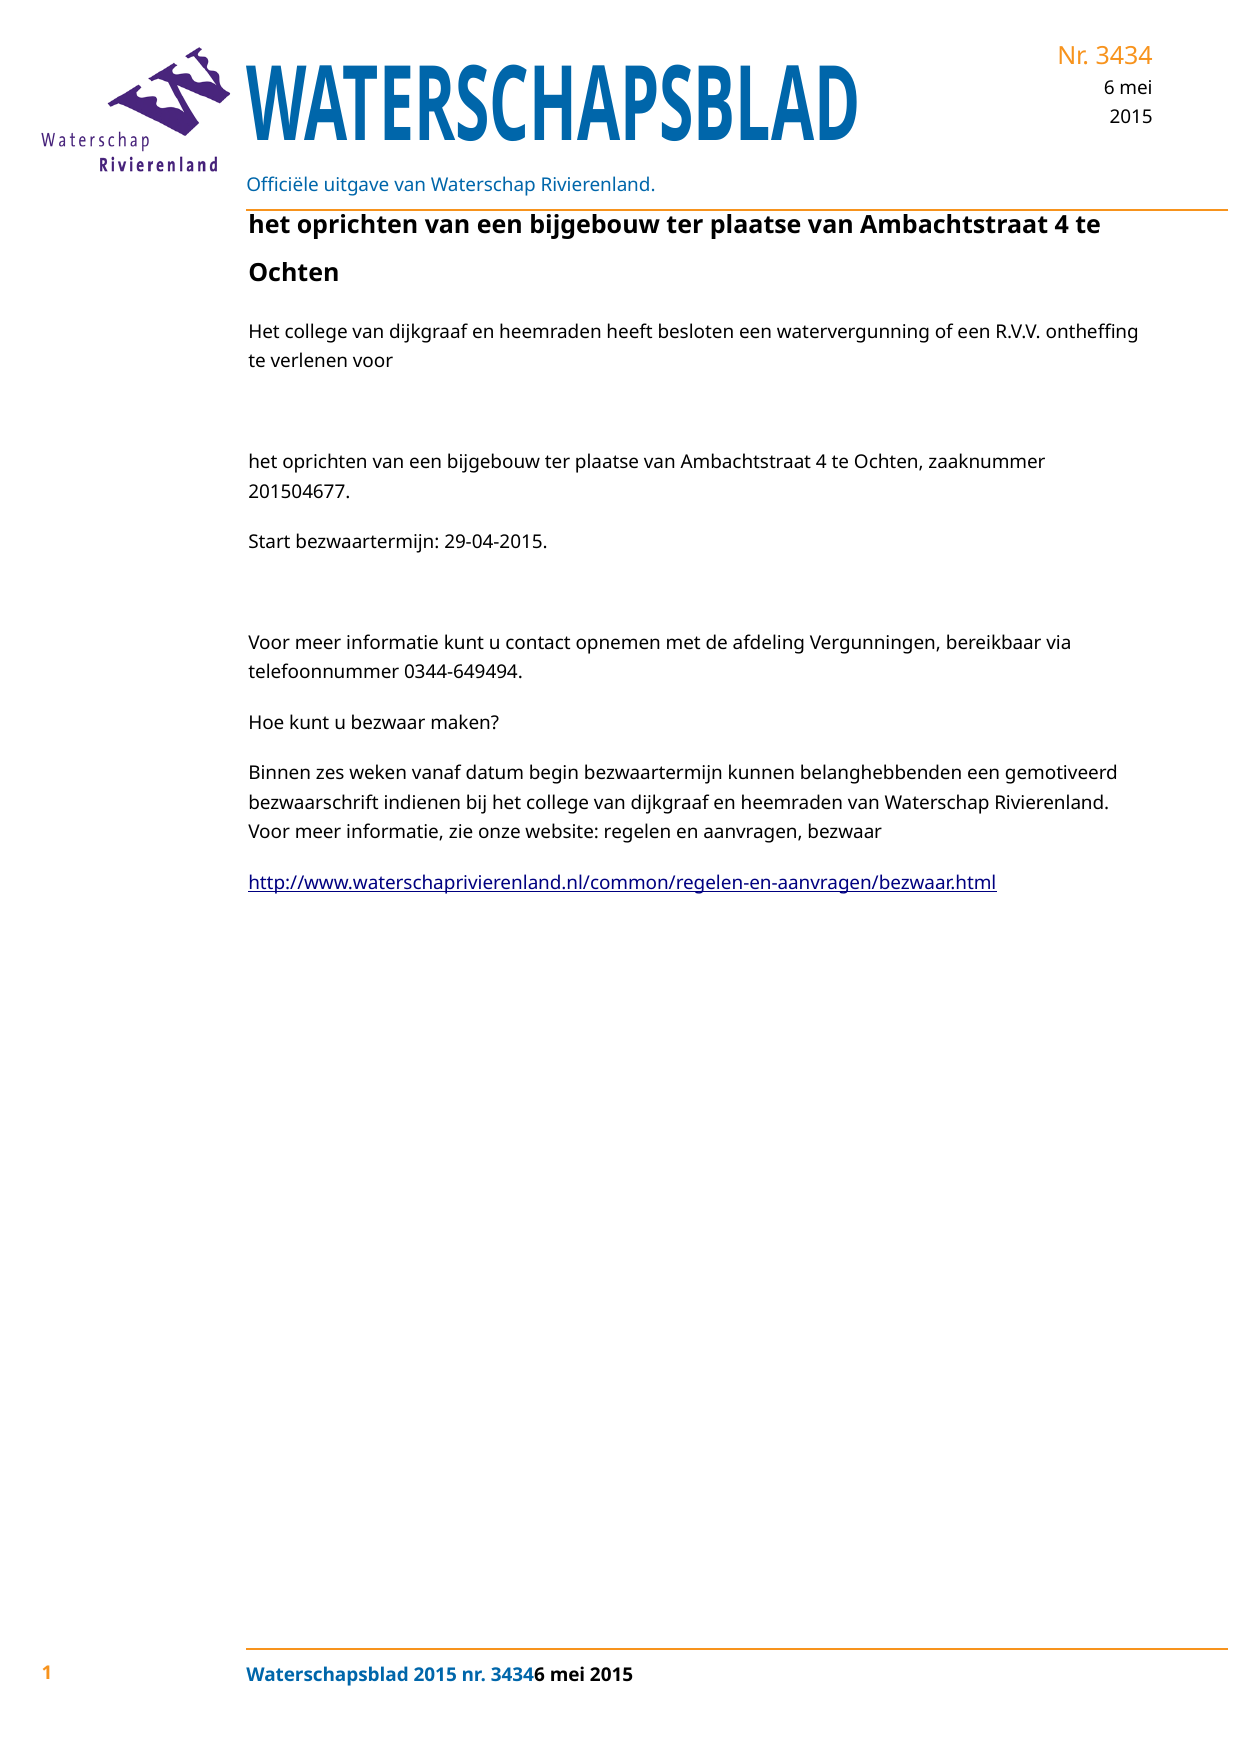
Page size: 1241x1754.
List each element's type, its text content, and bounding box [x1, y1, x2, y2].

text Binnen zes weken vanaf datum begin bezwaartermijn kunnen belanghebbenden een gemotiveerd bezwaarschrift indienen bij het college van dijkgraaf en heemraden van Waterschap Rivierenland. Voor meer informatie, zie onze website: regelen en aanvragen, bezwaar [248, 759, 1152, 844]
text het oprichten van een bijgebouw ter plaatse van Ambachtstraat 4 te Ochten [248, 211, 1152, 288]
picture [41, 47, 231, 172]
text het oprichten van een bijgebouw ter plaatse van Ambachtstraat 4 te Ochten, zaaknummer 201504677. [248, 448, 1152, 504]
text Start bezwaartermijn: 29-04-2015. [248, 528, 1152, 554]
text http://www.waterschaprivierenland.nl/common/regelen-en-aanvragen/bezwaar.html [248, 869, 1152, 895]
text Voor meer informatie kunt u contact opnemen met de afdeling Vergunningen, bereikbaar via telefoonnummer 0344-649494. [248, 629, 1152, 684]
text Het college van dijkgraaf en heemraden heeft besloten een watervergunning of een R.V.V. ontheffing te verlenen voor [248, 318, 1152, 373]
text Hoe kunt u bezwaar maken? [248, 709, 1152, 735]
